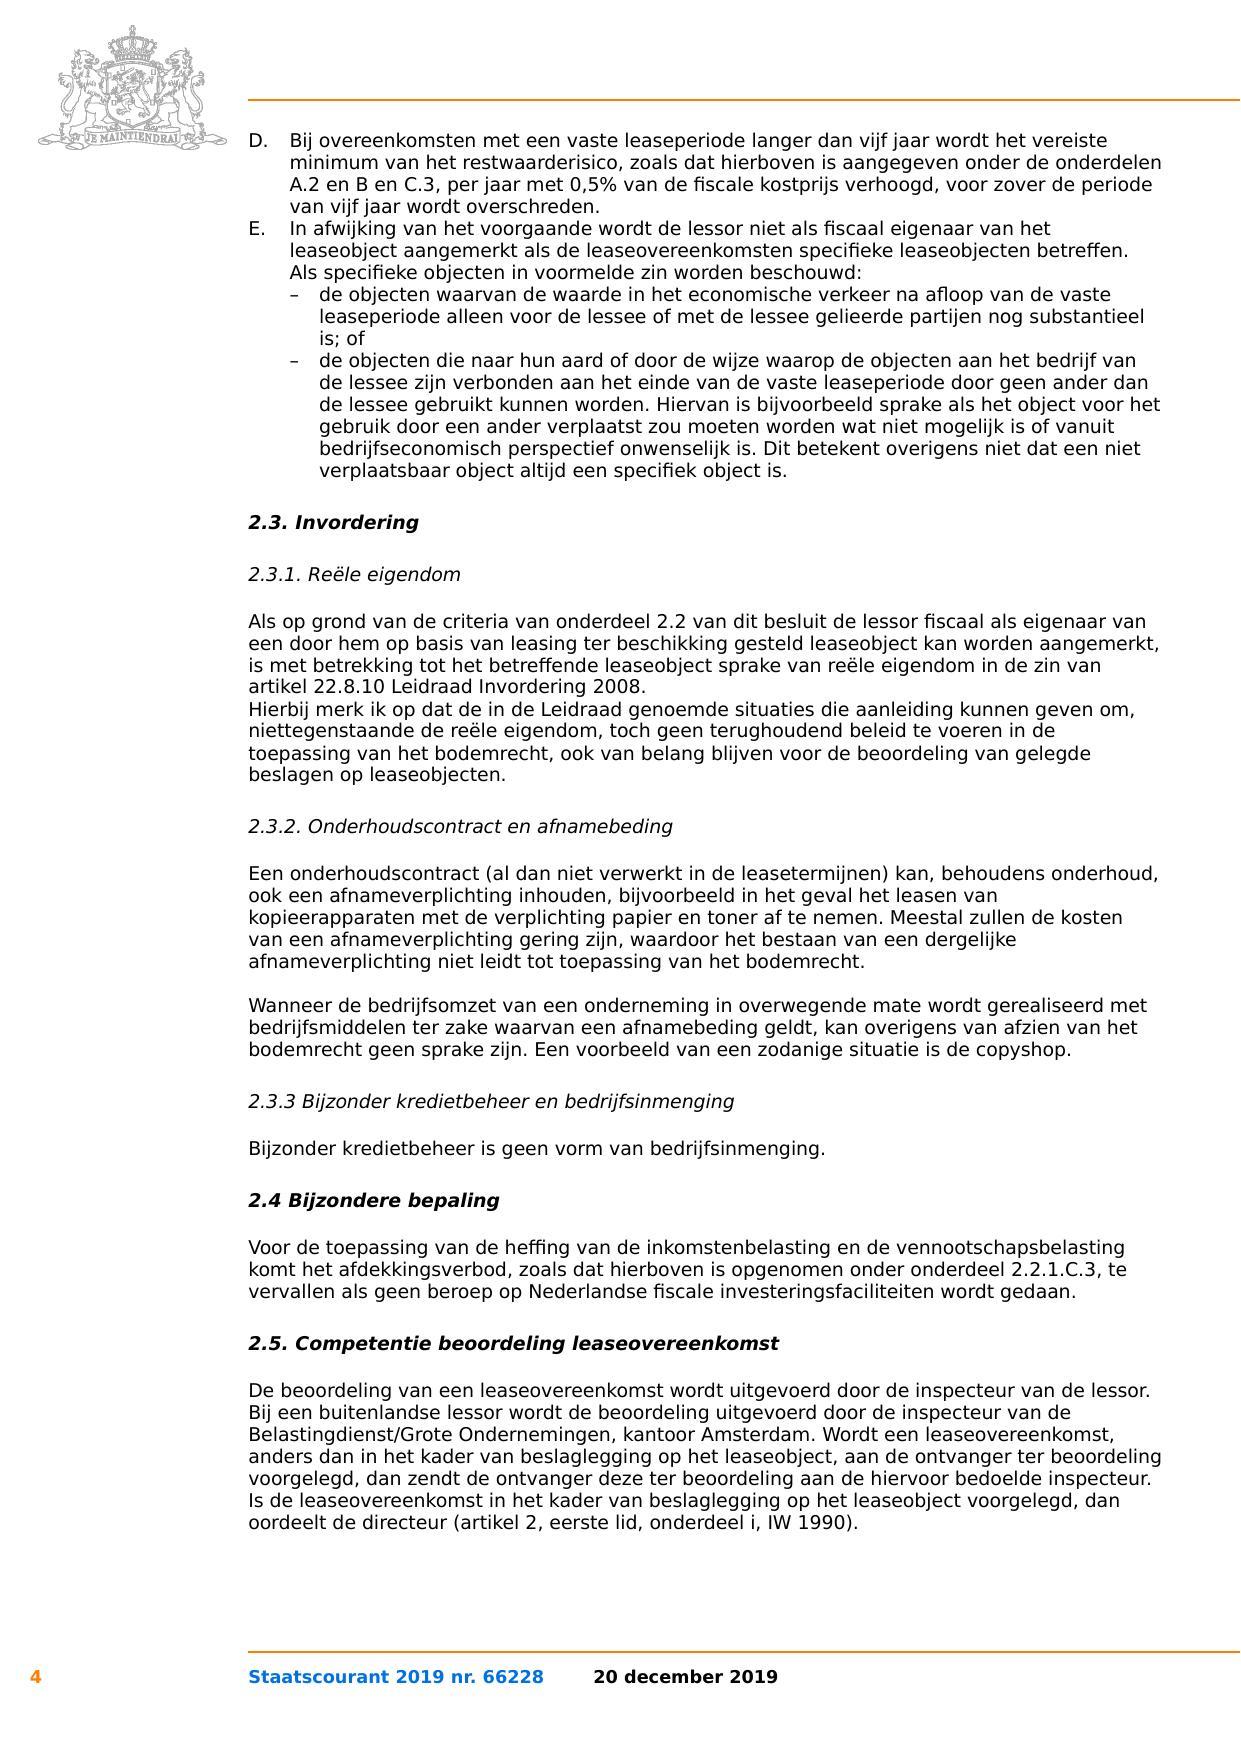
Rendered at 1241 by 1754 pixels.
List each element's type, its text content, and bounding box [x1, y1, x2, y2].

text De beoordeling van een leaseovereenkomst wordt uitgevoerd door de inspecteur van de lessor. Bij een buitenlandse lessor wordt de beoordeling uitgevoerd door de inspecteur van de Belastingdienst/Grote Ondernemingen, kantoor Amsterdam. Wordt een leaseovereenkomst, anders dan in het kader van beslaglegging op het leaseobject, aan de ontvanger ter beoordeling voorgelegd, dan zendt de ontvanger deze ter beoordeling aan de hiervoor bedoelde inspecteur. Is de leaseovereenkomst in het kader van beslaglegging op het leaseobject voorgelegd, dan oordeelt de directeur (artikel 2, eerste lid, onderdeel i, IW 1990). [248, 1380, 1163, 1534]
text Een onderhoudscontract (al dan niet verwerkt in de leasetermijnen) kan, behoudens onderhoud, ook een afnameverplichting inhouden, bijvoorbeeld in het geval het leasen van kopieerapparaten met de verplichting papier en toner af te nemen. Meestal zullen de kosten van een afnameverplichting gering zijn, waardoor het bestaan van een dergelijke afnameverplichting niet leidt tot toepassing van het bodemrecht. [248, 863, 1163, 973]
subtitle 2.3.2. Onderhoudscontract en afnamebeding [248, 816, 1163, 838]
text Bijzonder kredietbeheer is geen vorm van bedrijfsinmenging. [248, 1138, 1163, 1160]
text E. In afwijking van het voorgaande wordt de lessor niet als fiscaal eigenaar van het leaseobject aangemerkt als de leaseovereenkomsten specifieke leaseobjecten betreffen. Als specifieke objecten in voormelde zin worden beschouwd: [248, 218, 1163, 284]
picture [38, 25, 227, 150]
subtitle 2.4 Bijzondere bepaling [248, 1190, 1163, 1212]
subtitle 2.5. Competentie beoordeling leaseovereenkomst [248, 1333, 1163, 1355]
text D. Bij overeenkomsten met een vaste leaseperiode langer dan vijf jaar wordt het vereiste minimum van het restwaarderisico, zoals dat hierboven is aangegeven onder de onderdelen A.2 en B en C.3, per jaar met 0,5% van de fiscale kostprijs verhoogd, voor zover de periode van vijf jaar wordt overschreden. [248, 130, 1163, 218]
subtitle 2.3.3 Bijzonder kredietbeheer en bedrijfsinmenging [248, 1091, 1163, 1113]
text Voor de toepassing van de heffing van de inkomstenbelasting en de vennootschapsbelasting komt het afdekkingsverbod, zoals dat hierboven is opgenomen onder onderdeel 2.2.1.C.3, te vervallen als geen beroep op Nederlandse fiscale investeringsfaciliteiten wordt gedaan. [248, 1237, 1163, 1303]
subtitle 2.3. Invordering [248, 512, 1163, 533]
text – de objecten waarvan de waarde in het economische verkeer na afloop van de vaste leaseperiode alleen voor de lessee of met de lessee gelieerde partijen nog substantieel is; of [289, 284, 1163, 350]
text – de objecten die naar hun aard of door de wijze waarop de objecten aan het bedrijf van de lessee zijn verbonden aan het einde van de vaste leaseperiode door geen ander dan de lessee gebruikt kunnen worden. Hiervan is bijvoorbeeld sprake als het object voor het gebruik door een ander verplaatst zou moeten worden wat niet mogelijk is of vanuit bedrijfseconomisch perspectief onwenselijk is. Dit betekent overigens niet dat een niet verplaatsbaar object altijd een specifiek object is. [289, 350, 1163, 482]
text Wanneer de bedrijfsomzet van een onderneming in overwegende mate wordt gerealiseerd met bedrijfsmiddelen ter zake waarvan een afnamebeding geldt, kan overigens van afzien van het bodemrecht geen sprake zijn. Een voorbeeld van een zodanige situatie is de copyshop. [248, 995, 1163, 1061]
subtitle 2.3.1. Reële eigendom [248, 563, 1163, 586]
text Hierbij merk ik op dat de in de Leidraad genoemde situaties die aanleiding kunnen geven om, niettegenstaande de reële eigendom, toch geen terughoudend beleid te voeren in de toepassing van het bodemrecht, ook van belang blijven voor de beoordeling van gelegde beslagen op leaseobjecten. [248, 698, 1163, 786]
text Als op grond van de criteria van onderdeel 2.2 van dit besluit de lessor fiscaal als eigenaar van een door hem op basis van leasing ter beschikking gesteld leaseobject kan worden aangemerkt, is met betrekking tot het betreffende leaseobject sprake van reële eigendom in de zin van artikel 22.8.10 Leidraad Invordering 2008. [248, 611, 1163, 698]
